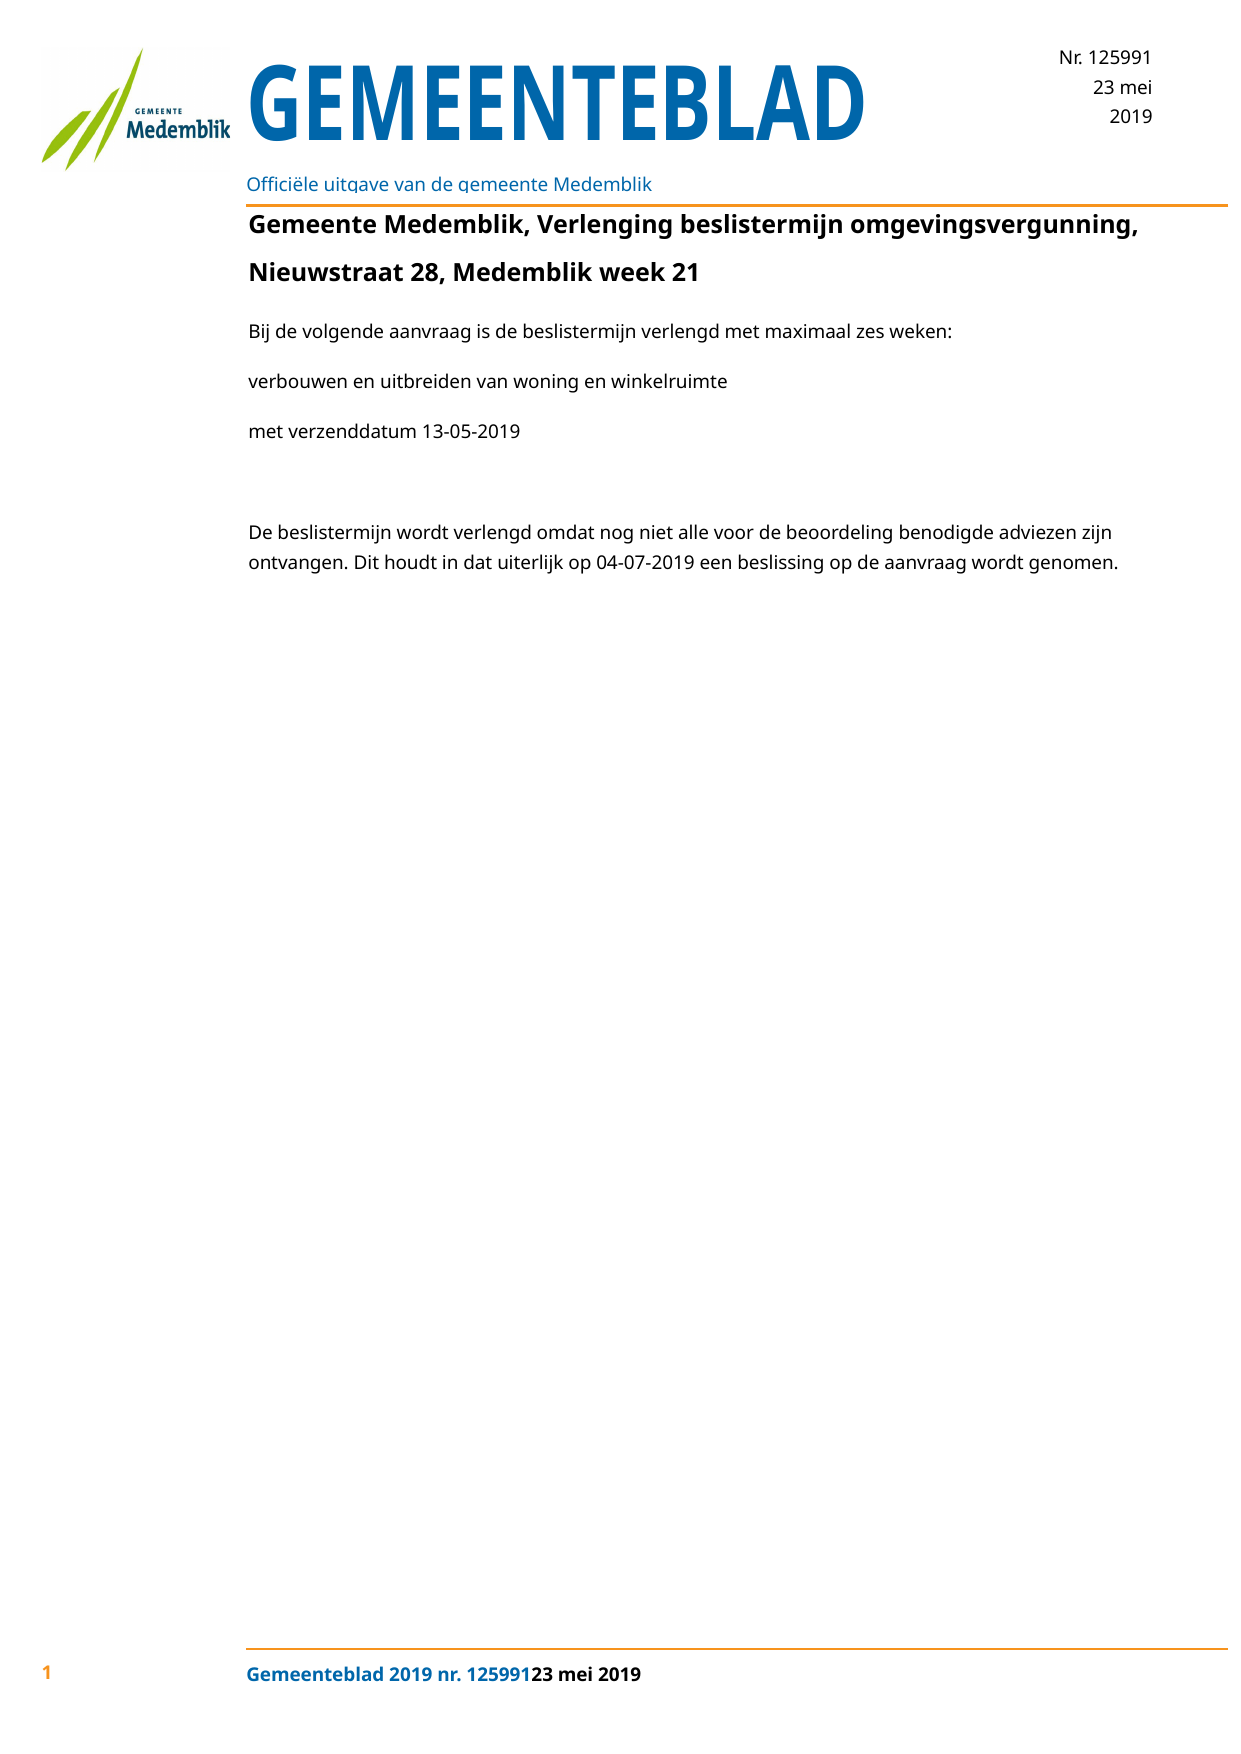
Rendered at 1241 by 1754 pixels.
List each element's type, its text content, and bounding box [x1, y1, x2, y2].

text Bij de volgende aanvraag is de beslistermijn verlengd met maximaal zes weken: [248, 318, 1152, 344]
text met verzenddatum 13-05-2019 [248, 419, 1152, 444]
text Gemeente Medemblik, Verlenging beslistermijn omgevingsvergunning, Nieuwstraat 28, Medemblik week 21 [248, 207, 1152, 288]
text verbouwen en uitbreiden van woning en winkelruimte [248, 368, 1152, 394]
text De beslistermijn wordt verlengd omdat nog niet alle voor de beoordeling benodigde adviezen zijn ontvangen. Dit houdt in dat uiterlijk op 04-07-2019 een beslissing op de aanvraag wordt genomen. [248, 519, 1152, 575]
picture [41, 47, 231, 172]
